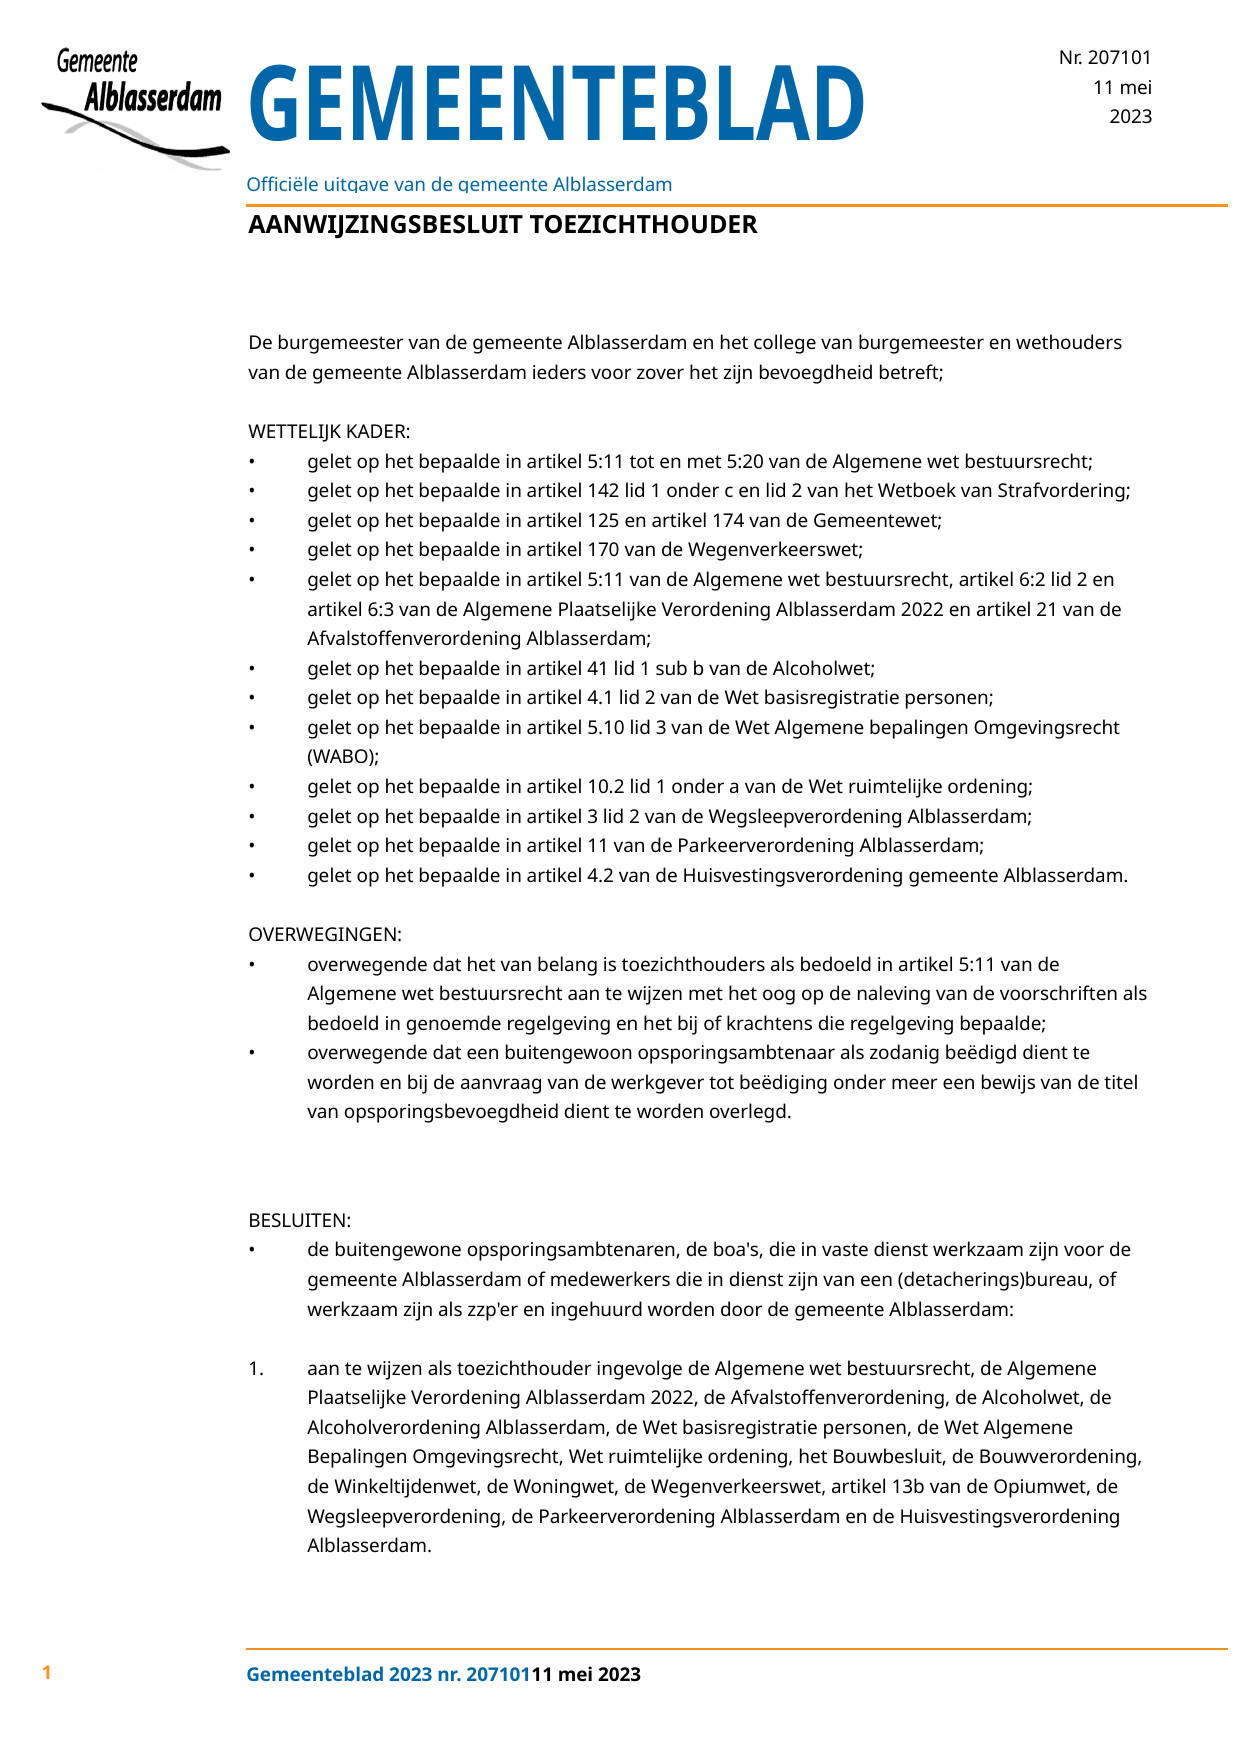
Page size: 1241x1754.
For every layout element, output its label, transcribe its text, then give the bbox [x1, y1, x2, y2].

picture [41, 47, 231, 172]
list gelet op het bepaalde in artikel 4.2 van de Huisvestingsverordening gemeente Alblasserdam. [248, 862, 1152, 888]
list overwegende dat het van belang is toezichthouders als bedoeld in artikel 5:11 van de Algemene wet bestuursrecht aan te wijzen met het oog op de naleving van de voorschriften als bedoeld in genoemde regelgeving en het bij of krachtens die regelgeving bepaalde; [248, 951, 1152, 1036]
list gelet op het bepaalde in artikel 5:11 tot en met 5:20 van de Algemene wet bestuursrecht; [248, 448, 1152, 473]
list gelet op het bepaalde in artikel 142 lid 1 onder c en lid 2 van het Wetboek van Strafvordering; [248, 477, 1152, 503]
text AANWIJZINGSBESLUIT TOEZICHTHOUDER [248, 207, 1152, 241]
text WETTELIJK KADER: [248, 418, 1152, 444]
list gelet op het bepaalde in artikel 41 lid 1 sub b van de Alcoholwet; [248, 655, 1152, 681]
list gelet op het bepaalde in artikel 10.2 lid 1 onder a van de Wet ruimtelijke ordening; [248, 773, 1152, 799]
text BESLUITEN: [248, 1207, 1152, 1233]
text OVERWEGINGEN: [248, 921, 1152, 947]
list gelet op het bepaalde in artikel 4.1 lid 2 van de Wet basisregistratie personen; [248, 684, 1152, 710]
list aan te wijzen als toezichthouder ingevolge de Algemene wet bestuursrecht, de Algemene Plaatselijke Verordening Alblasserdam 2022, de Afvalstoffenverordening, de Alcoholwet, de Alcoholverordening Alblasserdam, de Wet basisregistratie personen, de Wet Algemene Bepalingen Omgevingsrecht, Wet ruimtelijke ordening, het Bouwbesluit, de Bouwverordening, de Winkeltijdenwet, de Woningwet, de Wegenverkeerswet, artikel 13b van de Opiumwet, de Wegsleepverordening, de Parkeerverordening Alblasserdam en de Huisvestingsverordening Alblasserdam. [248, 1355, 1152, 1558]
list gelet op het bepaalde in artikel 5.10 lid 3 van de Wet Algemene bepalingen Omgevingsrecht (WABO); [248, 714, 1152, 769]
list gelet op het bepaalde in artikel 125 en artikel 174 van de Gemeentewet; [248, 507, 1152, 533]
text De burgemeester van de gemeente Alblasserdam en het college van burgemeester en wethouders van de gemeente Alblasserdam ieders voor zover het zijn bevoegdheid betreft; [248, 329, 1152, 385]
list de buitengewone opsporingsambtenaren, de boa's, die in vaste dienst werkzaam zijn voor de gemeente Alblasserdam of medewerkers die in dienst zijn van een (detacherings)bureau, of werkzaam zijn als zzp'er en ingehuurd worden door de gemeente Alblasserdam: [248, 1237, 1152, 1322]
list gelet op het bepaalde in artikel 3 lid 2 van de Wegsleepverordening Alblasserdam; [248, 803, 1152, 828]
list overwegende dat een buitengewoon opsporingsambtenaar als zodanig beëdigd dient te worden en bij de aanvraag van de werkgever tot beëdiging onder meer een bewijs van de titel van opsporingsbevoegdheid dient te worden overlegd. [248, 1039, 1152, 1124]
list gelet op het bepaalde in artikel 5:11 van de Algemene wet bestuursrecht, artikel 6:2 lid 2 en artikel 6:3 van de Algemene Plaatselijke Verordening Alblasserdam 2022 en artikel 21 van de Afvalstoffenverordening Alblasserdam; [248, 566, 1152, 651]
list gelet op het bepaalde in artikel 170 van de Wegenverkeerswet; [248, 537, 1152, 562]
list gelet op het bepaalde in artikel 11 van de Parkeerverordening Alblasserdam; [248, 832, 1152, 858]
